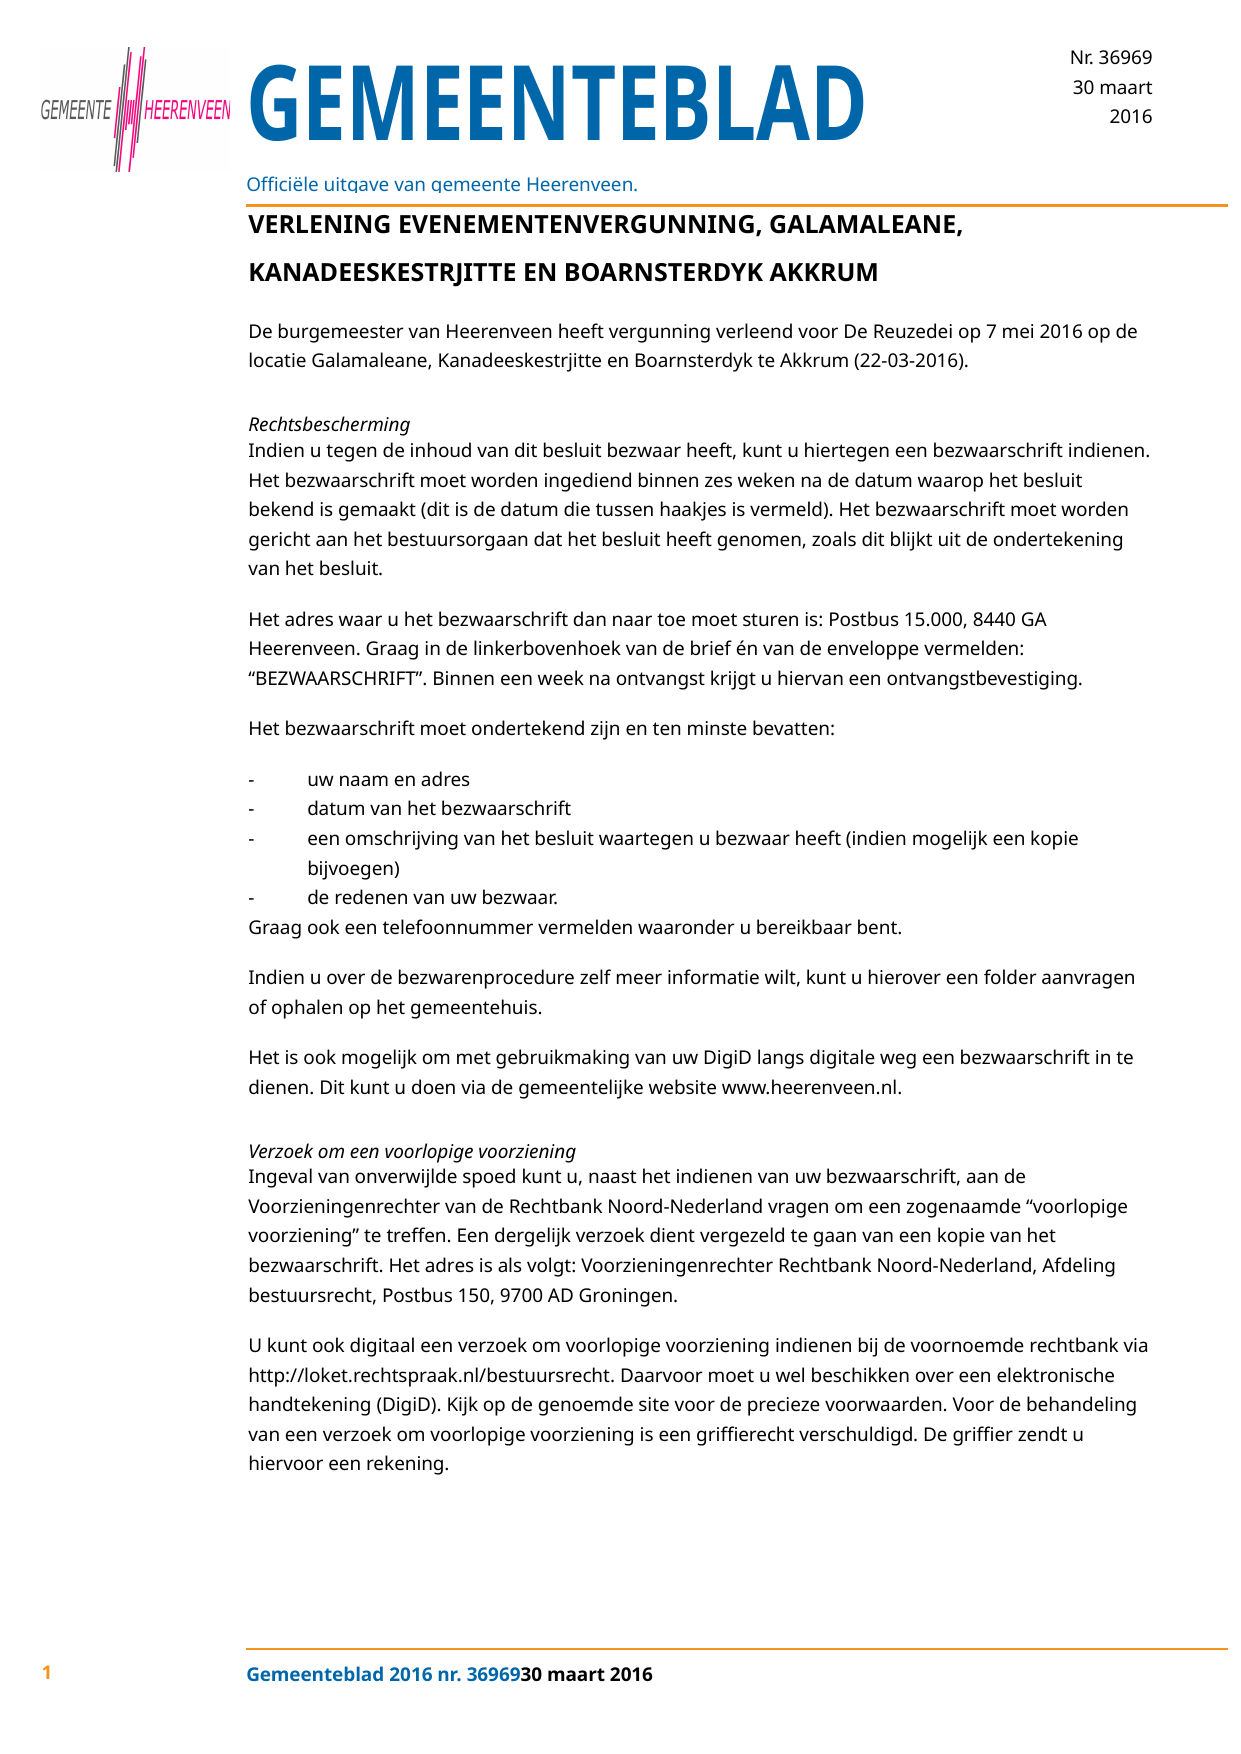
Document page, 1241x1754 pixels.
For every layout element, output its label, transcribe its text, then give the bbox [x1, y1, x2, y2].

text U kunt ook digitaal een verzoek om voorlopige voorziening indienen bij de voornoemde rechtbank via http://loket.rechtspraak.nl/bestuursrecht. Daarvoor moet u wel beschikken over een elektronische handtekening (DigiD). Kijk op de genoemde site voor de precieze voorwaarden. Voor de behandeling van een verzoek om voorlopige voorziening is een griffierecht verschuldigd. De griffier zendt u hiervoor een rekening. [248, 1332, 1152, 1476]
text De burgemeester van Heerenveen heeft vergunning verleend voor De Reuzedei op 7 mei 2016 op de locatie Galamaleane, Kanadeeskestrjitte en Boarnsterdyk te Akkrum (22-03-2016). [248, 318, 1152, 373]
text Rechtsbescherming [248, 411, 1152, 437]
text Ingeval van onverwijlde spoed kunt u, naast het indienen van uw bezwaarschrift, aan de Voorzieningenrechter van de Rechtbank Noord-Nederland vragen om een zogenaamde “voorlopige voorziening” te treffen. Een dergelijk verzoek dient vergezeld te gaan van een kopie van het bezwaarschrift. Het adres is als volgt: Voorzieningenrechter Rechtbank Noord-Nederland, Afdeling bestuursrecht, Postbus 150, 9700 AD Groningen. [248, 1163, 1152, 1308]
text VERLENING EVENEMENTENVERGUNNING, GALAMALEANE, KANADEESKESTRJITTE EN BOARNSTERDYK AKKRUM [248, 207, 1152, 288]
text Graag ook een telefoonnummer vermelden waaronder u bereikbaar bent. [248, 914, 1152, 939]
list uw naam en adres [248, 766, 1152, 792]
text Het bezwaarschrift moet ondertekend zijn en ten minste bevatten: [248, 716, 1152, 741]
text Het adres waar u het bezwaarschrift dan naar toe moet sturen is: Postbus 15.000, 8440 GA Heerenveen. Graag in de linkerbovenhoek van de brief én van de enveloppe vermelden: “BEZWAARSCHRIFT”. Binnen een week na ontvangst krijgt u hiervan een ontvangstbevestiging. [248, 606, 1152, 691]
list datum van het bezwaarschrift [248, 796, 1152, 821]
list de redenen van uw bezwaar. [248, 884, 1152, 910]
list een omschrijving van het besluit waartegen u bezwaar heeft (indien mogelijk een kopie bijvoegen) [248, 825, 1152, 880]
text Indien u tegen de inhoud van dit besluit bezwaar heeft, kunt u hiertegen een bezwaarschrift indienen. Het bezwaarschrift moet worden ingediend binnen zes weken na de datum waarop het besluit bekend is gemaakt (dit is de datum die tussen haakjes is vermeld). Het bezwaarschrift moet worden gericht aan het bestuursorgaan dat het besluit heeft genomen, zoals dit blijkt uit de ondertekening van het besluit. [248, 437, 1152, 581]
text Het is ook mogelijk om met gebruikmaking van uw DigiD langs digitale weg een bezwaarschrift in te dienen. Dit kunt u doen via de gemeentelijke website www.heerenveen.nl. [248, 1044, 1152, 1099]
text Indien u over de bezwarenprocedure zelf meer informatie wilt, kunt u hierover een folder aanvragen of ophalen op het gemeentehuis. [248, 964, 1152, 1019]
text Verzoek om een voorlopige voorziening [248, 1138, 1152, 1163]
picture [41, 47, 231, 172]
